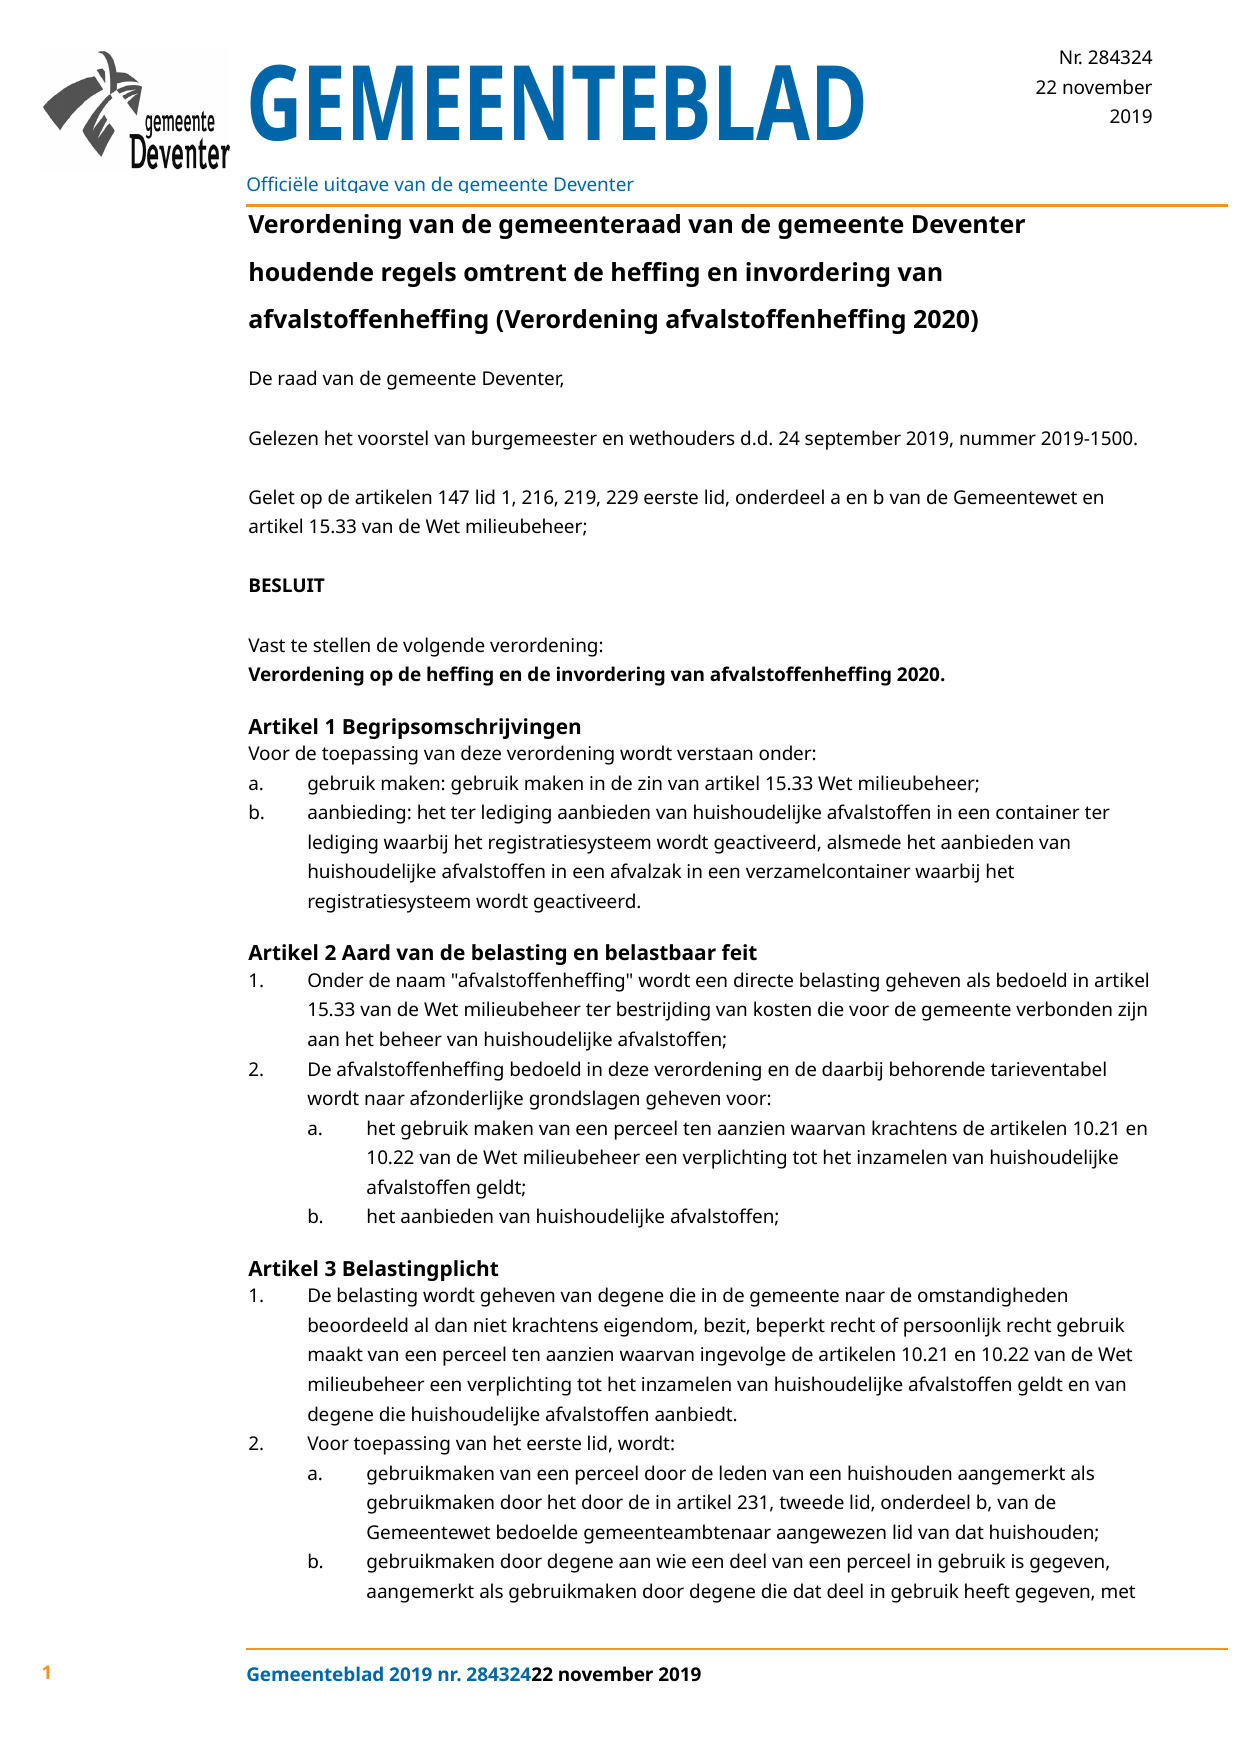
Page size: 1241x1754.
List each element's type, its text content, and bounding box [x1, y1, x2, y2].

text De raad van de gemeente Deventer, [248, 366, 1152, 391]
list De belasting wordt geheven van degene die in de gemeente naar de omstandigheden beoordeeld al dan niet krachtens eigendom, bezit, beperkt recht of persoonlijk recht gebruik maakt van een perceel ten aanzien waarvan ingevolge de artikelen 10.21 en 10.22 van de Wet milieubeheer een verplichting tot het inzamelen van huishoudelijke afvalstoffen geldt en van degene die huishoudelijke afvalstoffen aanbiedt. [248, 1282, 1152, 1427]
list gebruikmaken van een perceel door de leden van een huishouden aangemerkt als gebruikmaken door het door de in artikel 231, tweede lid, onderdeel b, van de Gemeentewet bedoelde gemeenteambtenaar aangewezen lid van dat huishouden; [307, 1460, 1152, 1545]
text Artikel 1 Begripsomschrijvingen [248, 712, 1152, 740]
picture [41, 47, 231, 172]
list aanbieding: het ter lediging aanbieden van huishoudelijke afvalstoffen in een container ter lediging waarbij het registratiesysteem wordt geactiveerd, alsmede het aanbieden van huishoudelijke afvalstoffen in een afvalzak in een verzamelcontainer waarbij het registratiesysteem wordt geactiveerd. [248, 799, 1152, 914]
text Gelezen het voorstel van burgemeester en wethouders d.d. 24 september 2019, nummer 2019-1500. [248, 425, 1152, 450]
text Artikel 2 Aard van de belasting en belastbaar feit [248, 938, 1152, 967]
text BESLUIT [248, 573, 1152, 598]
list het aanbieden van huishoudelijke afvalstoffen; [307, 1204, 1152, 1229]
text Gelet op de artikelen 147 lid 1, 216, 219, 229 eerste lid, onderdeel a en b van de Gemeentewet en artikel 15.33 van de Wet milieubeheer; [248, 484, 1152, 539]
list het gebruik maken van een perceel ten aanzien waarvan krachtens de artikelen 10.21 en 10.22 van de Wet milieubeheer een verplichting tot het inzamelen van huishoudelijke afvalstoffen geldt; [307, 1115, 1152, 1200]
list gebruik maken: gebruik maken in de zin van artikel 15.33 Wet milieubeheer; [248, 770, 1152, 796]
list Voor toepassing van het eerste lid, wordt: [248, 1430, 1152, 1456]
text Vast te stellen de volgende verordening: [248, 632, 1152, 657]
list gebruikmaken door degene aan wie een deel van een perceel in gebruik is gegeven, aangemerkt als gebruikmaken door degene die dat deel in gebruik heeft gegeven, met [307, 1549, 1152, 1604]
text Verordening van de gemeenteraad van de gemeente Deventer houdende regels omtrent de heffing en invordering van afvalstoffenheffing (Verordening afvalstoffenheffing 2020) [248, 207, 1152, 336]
text Artikel 3 Belastingplicht [248, 1254, 1152, 1282]
list Onder de naam "afvalstoffenheffing" wordt een directe belasting geheven als bedoeld in artikel 15.33 van de Wet milieubeheer ter bestrijding van kosten die voor de gemeente verbonden zijn aan het beheer van huishoudelijke afvalstoffen; [248, 967, 1152, 1052]
list De afvalstoffenheffing bedoeld in deze verordening en de daarbij behorende tarieventabel wordt naar afzonderlijke grondslagen geheven voor: [248, 1056, 1152, 1111]
text Verordening op de heffing en de invordering van afvalstoffenheffing 2020. [248, 661, 1152, 687]
text Voor de toepassing van deze verordening wordt verstaan onder: [248, 740, 1152, 766]
